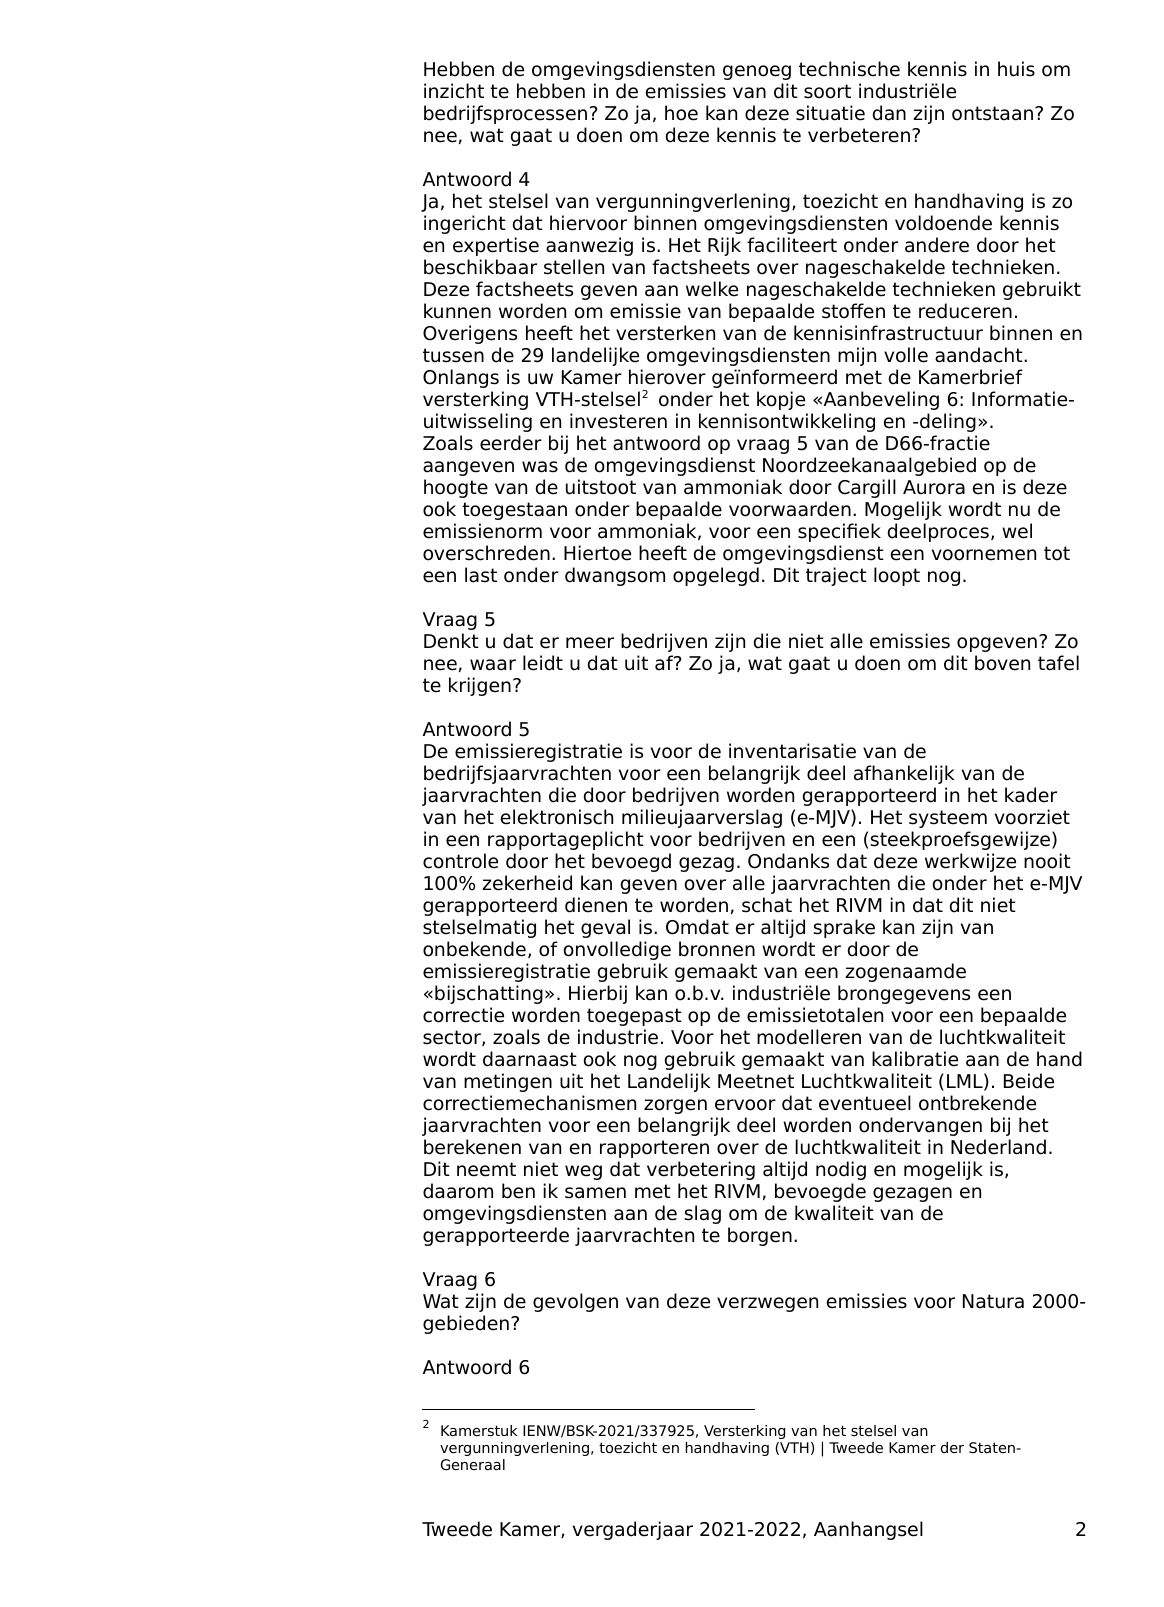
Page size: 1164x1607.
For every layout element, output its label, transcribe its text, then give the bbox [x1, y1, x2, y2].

text Antwoord 4 [422, 169, 1087, 191]
text Hebben de omgevingsdiensten genoeg technische kennis in huis om inzicht te hebben in de emissies van dit soort industriële bedrijfsprocessen? Zo ja, hoe kan deze situatie dan zijn ontstaan? Zo nee, wat gaat u doen om deze kennis te verbeteren? [422, 59, 1087, 147]
text Zoals eerder bij het antwoord op vraag 5 van de D66-fractie aangeven was de omgevingsdienst Noordzeekanaalgebied op de hoogte van de uitstoot van ammoniak door Cargill Aurora en is deze ook toegestaan onder bepaalde voorwaarden. Mogelijk wordt nu de emissienorm voor ammoniak, voor een specifiek deelproces, wel overschreden. Hiertoe heeft de omgevingsdienst een voornemen tot een last onder dwangsom opgelegd. Dit traject loopt nog. [422, 433, 1087, 587]
text De emissieregistratie is voor de inventarisatie van de bedrijfsjaarvrachten voor een belangrijk deel afhankelijk van de jaarvrachten die door bedrijven worden gerapporteerd in het kader van het elektronisch milieujaarverslag (e-MJV). Het systeem voorziet in een rapportageplicht voor bedrijven en een (steekproefsgewijze) controle door het bevoegd gezag. Ondanks dat deze werkwijze nooit 100% zekerheid kan geven over alle jaarvrachten die onder het e-MJV gerapporteerd dienen te worden, schat het RIVM in dat dit niet stelselmatig het geval is. Omdat er altijd sprake kan zijn van onbekende, of onvolledige bronnen wordt er door de emissieregistratie gebruik gemaakt van een zogenaamde «bijschatting». Hierbij kan o.b.v. industriële brongegevens een correctie worden toegepast op de emissietotalen voor een bepaalde sector, zoals de industrie. Voor het modelleren van de luchtkwaliteit wordt daarnaast ook nog gebruik gemaakt van kalibratie aan de hand van metingen uit het Landelijk Meetnet Luchtkwaliteit (LML). Beide correctiemechanismen zorgen ervoor dat eventueel ontbrekende jaarvrachten voor een belangrijk deel worden ondervangen bij het berekenen van en rapporteren over de luchtkwaliteit in Nederland. Dit neemt niet weg dat verbetering altijd nodig en mogelijk is, daarom ben ik samen met het RIVM, bevoegde gezagen en omgevingsdiensten aan de slag om de kwaliteit van de gerapporteerde jaarvrachten te borgen. [422, 741, 1087, 1247]
text Ja, het stelsel van vergunningverlening, toezicht en handhaving is zo ingericht dat hiervoor binnen omgevingsdiensten voldoende kennis en expertise aanwezig is. Het Rijk faciliteert onder andere door het beschikbaar stellen van factsheets over nageschakelde technieken. Deze factsheets geven aan welke nageschakelde technieken gebruikt kunnen worden om emissie van bepaalde stoffen te reduceren. Overigens heeft het versterken van de kennisinfrastructuur binnen en tussen de 29 landelijke omgevingsdiensten mijn volle aandacht. Onlangs is uw Kamer hierover geïnformeerd met de Kamerbrief versterking VTH-stelsel onder het kopje «Aanbeveling 6: Informatie-uitwisseling en investeren in kennisontwikkeling en -deling». [422, 191, 1087, 433]
text Vraag 6 [422, 1269, 1087, 1291]
text Wat zijn de gevolgen van deze verzwegen emissies voor Natura 2000-gebieden? [422, 1291, 1087, 1335]
text Kamerstuk IENW/BSK-2021/337925, Versterking van het stelsel van vergunningverlening, toezicht en handhaving (VTH) | Tweede Kamer der Staten-Generaal [422, 1418, 1087, 1474]
text Antwoord 6 [422, 1357, 1087, 1379]
text Antwoord 5 [422, 719, 1087, 741]
text Denkt u dat er meer bedrijven zijn die niet alle emissies opgeven? Zo nee, waar leidt u dat uit af? Zo ja, wat gaat u doen om dit boven tafel te krijgen? [422, 631, 1087, 697]
text Vraag 5 [422, 609, 1087, 631]
